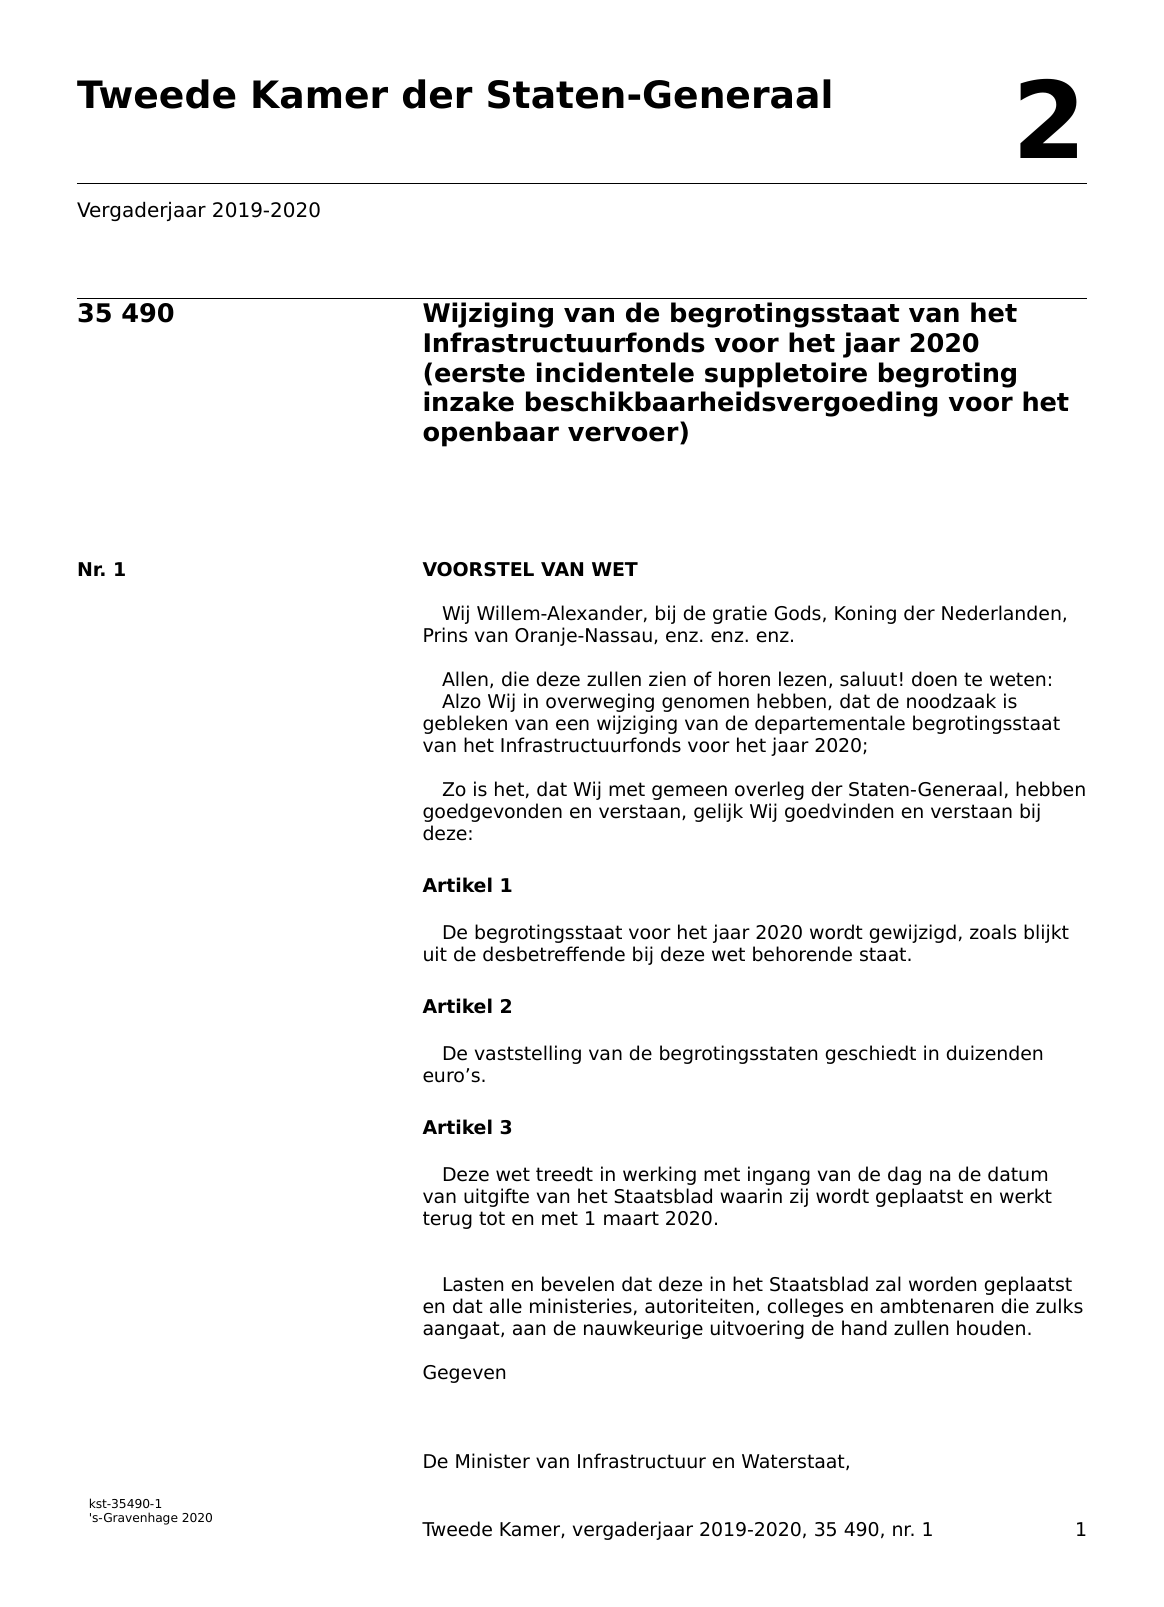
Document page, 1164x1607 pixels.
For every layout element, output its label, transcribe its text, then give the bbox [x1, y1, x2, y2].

text Alzo Wij in overweging genomen hebben, dat de noodzaak is gebleken van een wijziging van de departementale begrotingsstaat van het Infrastructuurfonds voor het jaar 2020; [422, 691, 1087, 757]
text kst-35490-1 [88, 1497, 323, 1511]
subtitle Artikel 2 [422, 996, 1087, 1018]
text Deze wet treedt in werking met ingang van de dag na de datum van uitgifte van het Staatsblad waarin zij wordt geplaatst en werkt terug tot en met 1 maart 2020. [422, 1164, 1087, 1229]
text 's-Gravenhage 2020 [88, 1511, 323, 1525]
text Wij Willem-Alexander, bij de gratie Gods, Koning der Nederlanden, Prins van Oranje-Nassau, enz. enz. enz. [422, 603, 1087, 647]
text Allen, die deze zullen zien of horen lezen, saluut! doen te weten: [422, 669, 1087, 691]
text Zo is het, dat Wij met gemeen overleg der Staten-Generaal, hebben goedgevonden en verstaan, gelijk Wij goedvinden en verstaan bij deze: [422, 779, 1087, 845]
table_header 2 [886, 59, 1087, 183]
text De begrotingsstaat voor het jaar 2020 wordt gewijzigd, zoals blijkt uit de desbetreffende bij deze wet behorende staat. [422, 922, 1087, 966]
text De vaststelling van de begrotingsstaten geschiedt in duizenden euro’s. [422, 1043, 1087, 1087]
text Lasten en bevelen dat deze in het Staatsblad zal worden geplaatst en dat alle ministeries, autoriteiten, colleges en ambtenaren die zulks aangaat, aan de nauwkeurige uitvoering de hand zullen houden. [422, 1274, 1087, 1340]
text De Minister van Infrastructuur en Waterstaat, [422, 1451, 1087, 1473]
table_cell Vergaderjaar 2019-2020 [77, 184, 1087, 298]
subtitle 35 490 Wijziging van de begrotingsstaat van het Infrastructuurfonds voor het jaar 2020 (eerste incidentele suppletoire begroting inzake beschikbaarheidsvergoeding voor het openbaar vervoer) [77, 299, 1087, 447]
text Gegeven [422, 1362, 1087, 1384]
subtitle Nr. 1 VOORSTEL VAN WET [77, 558, 1087, 580]
subtitle Artikel 3 [422, 1117, 1087, 1139]
table_header Tweede Kamer der Staten-Generaal [77, 59, 886, 183]
subtitle Artikel 1 [422, 875, 1087, 897]
